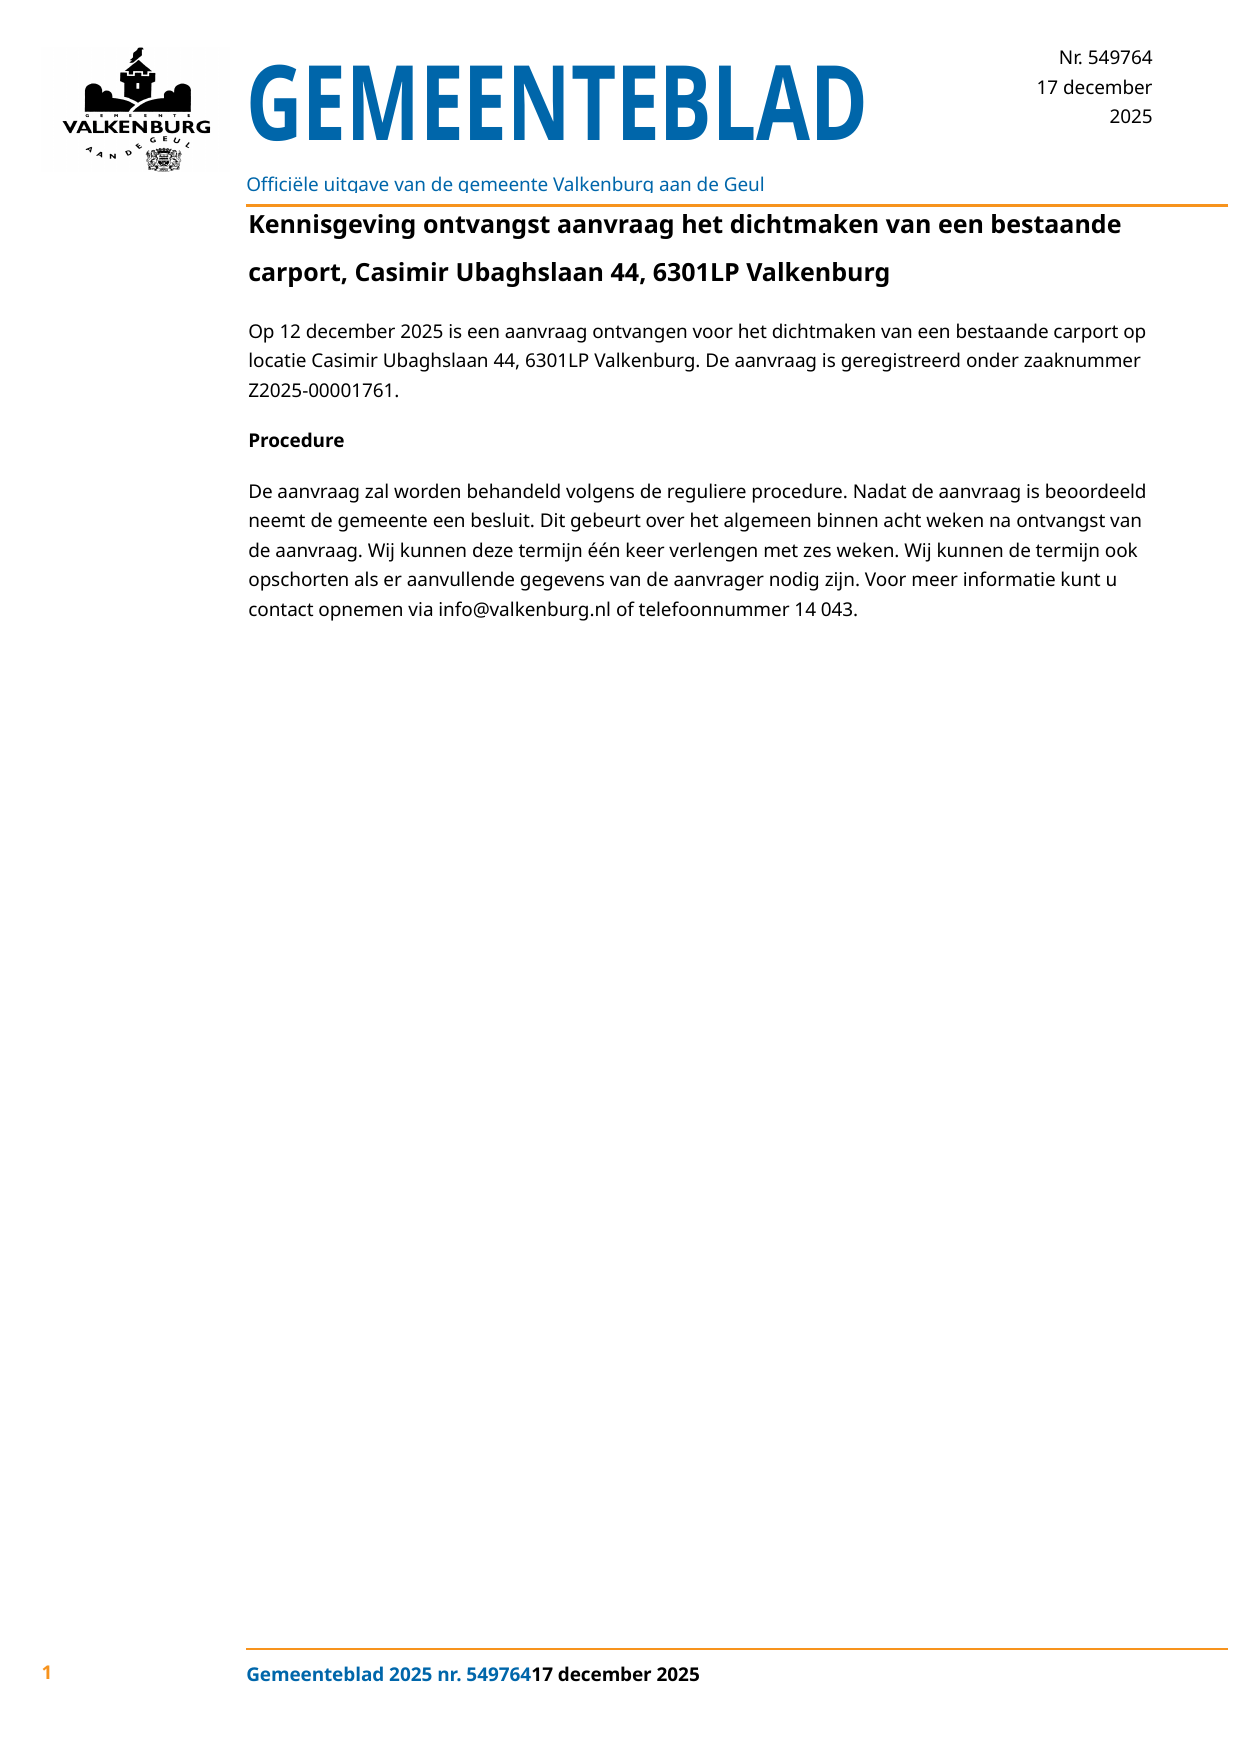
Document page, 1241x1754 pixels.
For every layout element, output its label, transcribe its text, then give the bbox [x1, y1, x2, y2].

text Kennisgeving ontvangst aanvraag het dichtmaken van een bestaande carport, Casimir Ubaghslaan 44, 6301LP Valkenburg [248, 207, 1152, 288]
picture [41, 47, 231, 172]
text Op 12 december 2025 is een aanvraag ontvangen voor het dichtmaken van een bestaande carport op locatie Casimir Ubaghslaan 44, 6301LP Valkenburg. De aanvraag is geregistreerd onder zaaknummer Z2025-00001761. [248, 318, 1152, 403]
text De aanvraag zal worden behandeld volgens de reguliere procedure. Nadat de aanvraag is beoordeeld neemt de gemeente een besluit. Dit gebeurt over het algemeen binnen acht weken na ontvangst van de aanvraag. Wij kunnen deze termijn één keer verlengen met zes weken. Wij kunnen de termijn ook opschorten als er aanvullende gegevens van de aanvrager nodig zijn. Voor meer informatie kunt u contact opnemen via info@valkenburg.nl of telefoonnummer 14 043. [248, 478, 1152, 622]
text Procedure [248, 427, 1152, 453]
